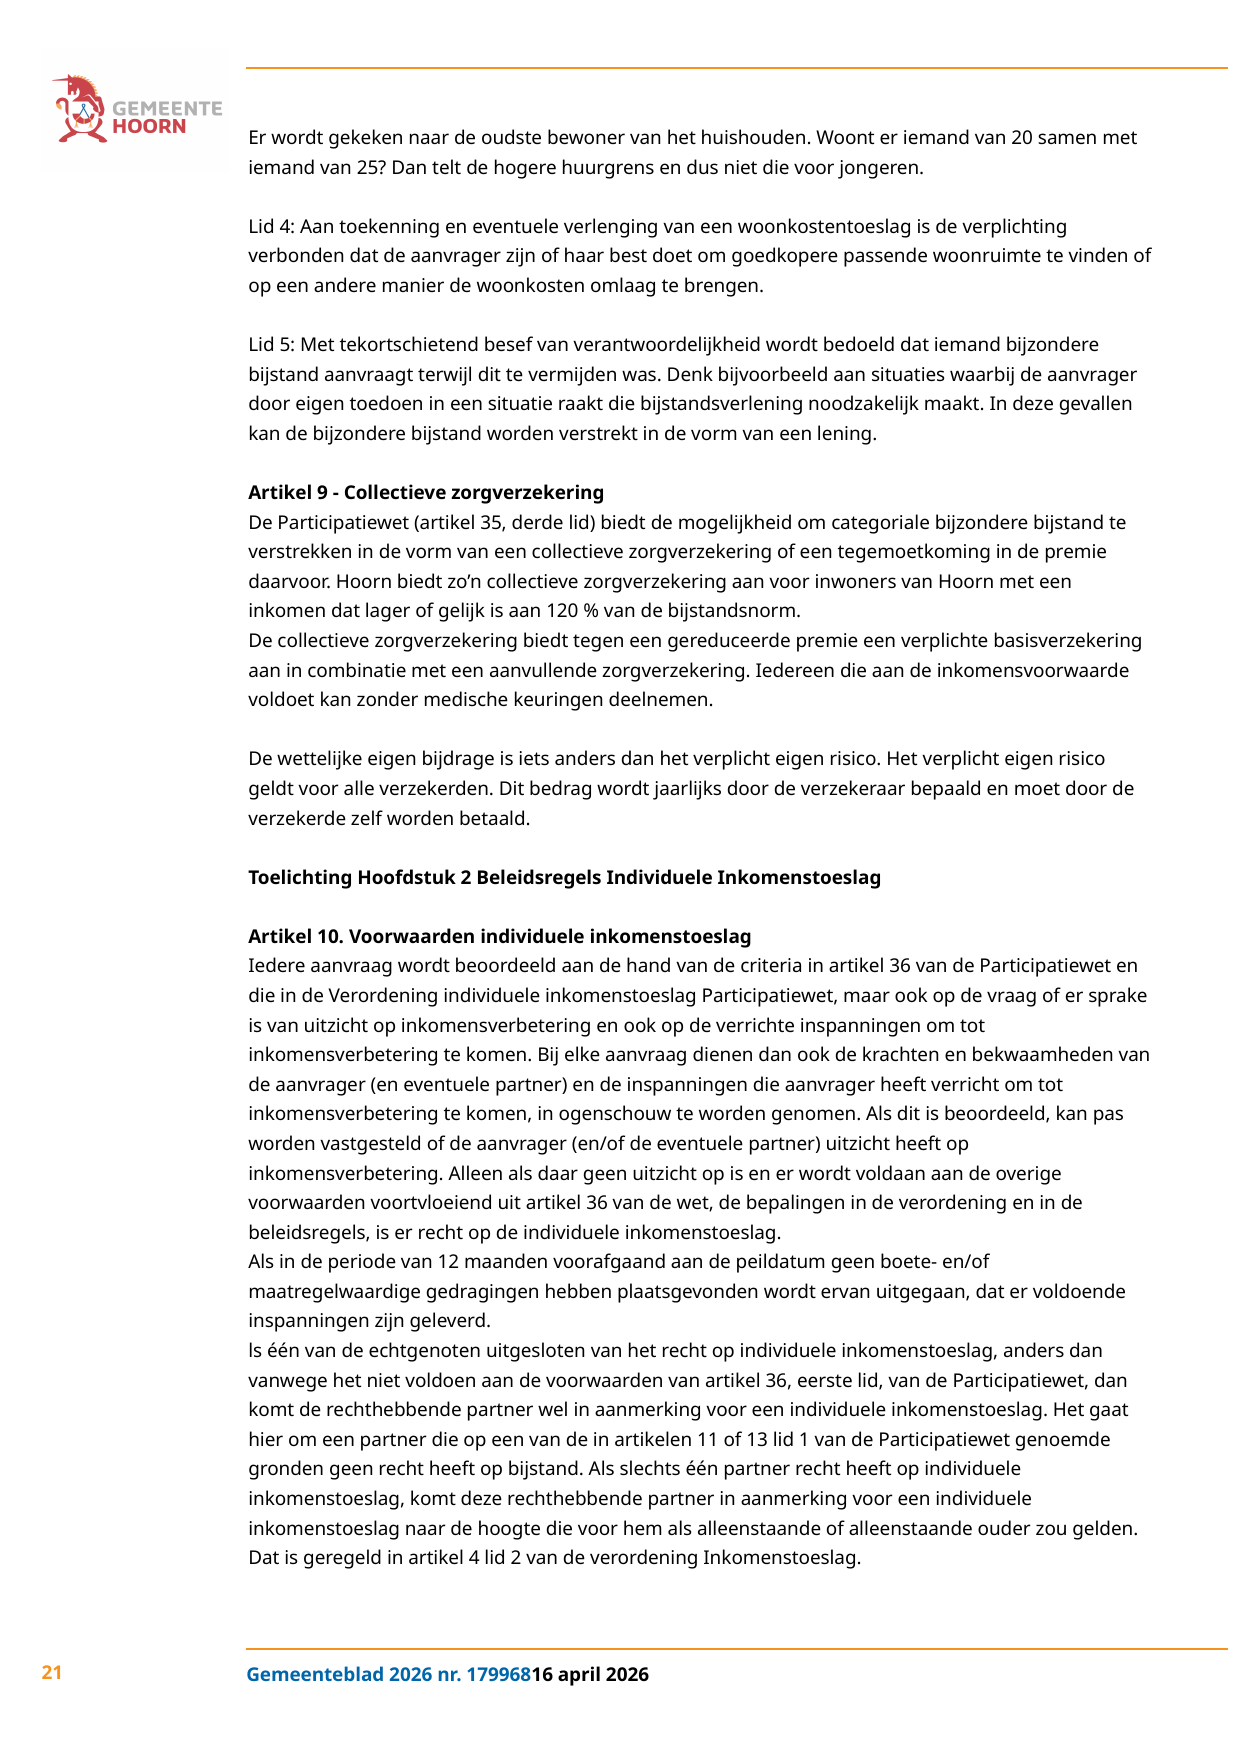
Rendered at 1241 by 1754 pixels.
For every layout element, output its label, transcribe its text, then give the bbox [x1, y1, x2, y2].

text ls één van de echtgenoten uitgesloten van het recht op individuele inkomenstoeslag, anders dan vanwege het niet voldoen aan de voorwaarden van artikel 36, eerste lid, van de Participatiewet, dan komt de rechthebbende partner wel in aanmerking voor een individuele inkomenstoeslag. Het gaat hier om een partner die op een van de in artikelen 11 of 13 lid 1 van de Participatiewet genoemde gronden geen recht heeft op bijstand. Als slechts één partner recht heeft op individuele inkomenstoeslag, komt deze rechthebbende partner in aanmerking voor een individuele inkomenstoeslag naar de hoogte die voor hem als alleenstaande of alleenstaande ouder zou gelden. Dat is geregeld in artikel 4 lid 2 van de verordening Inkomenstoeslag. [248, 1337, 1152, 1570]
text Iedere aanvraag wordt beoordeeld aan de hand van de criteria in artikel 36 van de Participatiewet en die in de Verordening individuele inkomenstoeslag Participatiewet, maar ook op de vraag of er sprake is van uitzicht op inkomensverbetering en ook op de verrichte inspanningen om tot inkomensverbetering te komen. Bij elke aanvraag dienen dan ook de krachten en bekwaamheden van de aanvrager (en eventuele partner) en de inspanningen die aanvrager heeft verricht om tot inkomensverbetering te komen, in ogenschouw te worden genomen. Als dit is beoordeeld, kan pas worden vastgesteld of de aanvrager (en/of de eventuele partner) uitzicht heeft op inkomensverbetering. Alleen als daar geen uitzicht op is en er wordt voldaan aan de overige voorwaarden voortvloeiend uit artikel 36 van de wet, de bepalingen in de verordening en in de beleidsregels, is er recht op de individuele inkomenstoeslag. [248, 953, 1152, 1245]
text De Participatiewet (artikel 35, derde lid) biedt de mogelijkheid om categoriale bijzondere bijstand te verstrekken in de vorm van een collectieve zorgverzekering of een tegemoetkoming in de premie daarvoor. Hoorn biedt zo’n collectieve zorgverzekering aan voor inwoners van Hoorn met een inkomen dat lager of gelijk is aan 120 % van de bijstandsnorm. [248, 509, 1152, 623]
picture [41, 47, 231, 172]
text Lid 4: Aan toekenning en eventuele verlenging van een woonkostentoeslag is de verplichting verbonden dat de aanvrager zijn of haar best doet om goedkopere passende woonruimte te vinden of op een andere manier de woonkosten omlaag te brengen. [248, 213, 1152, 298]
text De collectieve zorgverzekering biedt tegen een gereduceerde premie een verplichte basisverzekering aan in combinatie met een aanvullende zorgverzekering. Iedereen die aan de inkomensvoorwaarde voldoet kan zonder medische keuringen deelnemen. [248, 627, 1152, 712]
text Artikel 9 - Collectieve zorgverzekering [248, 479, 1152, 505]
text Er wordt gekeken naar de oudste bewoner van het huishouden. Woont er iemand van 20 samen met iemand van 25? Dan telt de hogere huurgrens en dus niet die voor jongeren. [248, 124, 1152, 180]
text Lid 5: Met tekortschietend besef van verantwoordelijkheid wordt bedoeld dat iemand bijzondere bijstand aanvraagt terwijl dit te vermijden was. Denk bijvoorbeeld aan situaties waarbij de aanvrager door eigen toedoen in een situatie raakt die bijstandsverlening noodzakelijk maakt. In deze gevallen kan de bijzondere bijstand worden verstrekt in de vorm van een lening. [248, 331, 1152, 446]
text Als in de periode van 12 maanden voorafgaand aan de peildatum geen boete- en/of maatregelwaardige gedragingen hebben plaatsgevonden wordt ervan uitgegaan, dat er voldoende inspanningen zijn geleverd. [248, 1248, 1152, 1333]
text Artikel 10. Voorwaarden individuele inkomenstoeslag [248, 923, 1152, 949]
text Toelichting Hoofdstuk 2 Beleidsregels Individuele Inkomenstoeslag [248, 864, 1152, 890]
text De wettelijke eigen bijdrage is iets anders dan het verplicht eigen risico. Het verplicht eigen risico geldt voor alle verzekerden. Dit bedrag wordt jaarlijks door de verzekeraar bepaald en moet door de verzekerde zelf worden betaald. [248, 746, 1152, 831]
